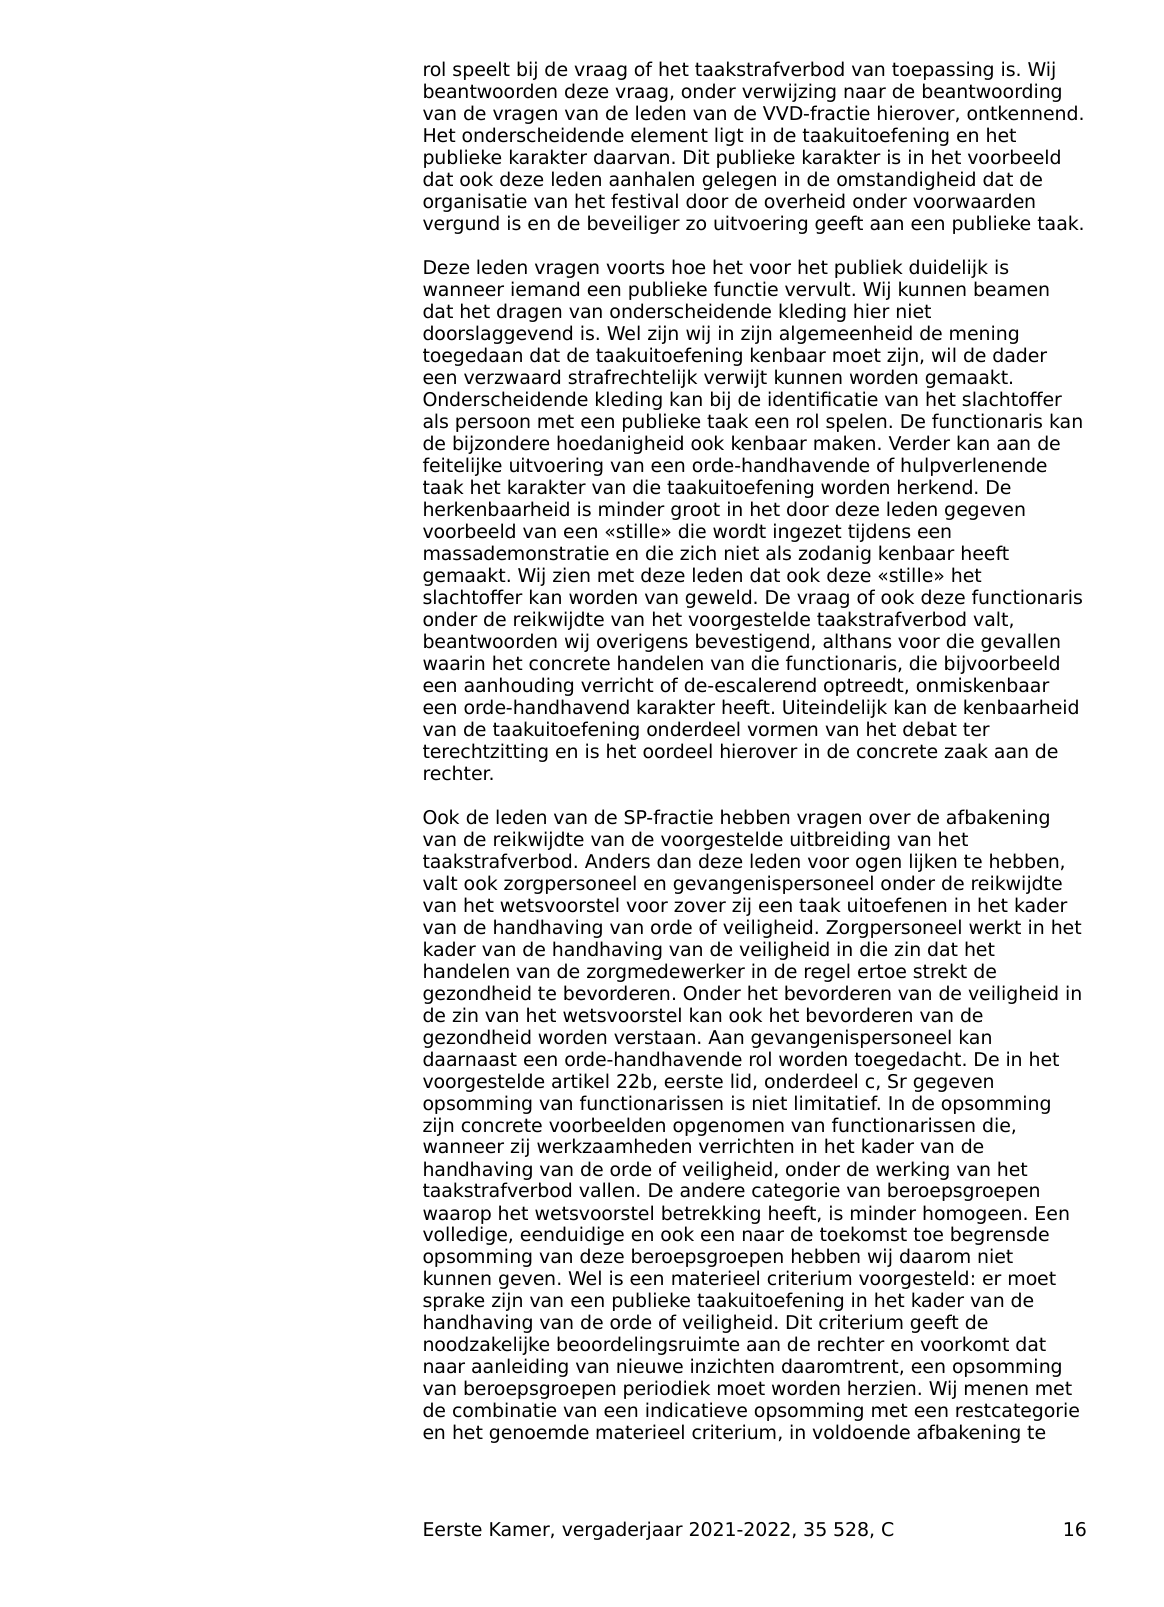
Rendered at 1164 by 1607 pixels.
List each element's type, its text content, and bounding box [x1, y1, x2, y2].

text rol speelt bij de vraag of het taakstrafverbod van toepassing is. Wij beantwoorden deze vraag, onder verwijzing naar de beantwoording van de vragen van de leden van de VVD-fractie hierover, ontkennend. Het onderscheidende element ligt in de taakuitoefening en het publieke karakter daarvan. Dit publieke karakter is in het voorbeeld dat ook deze leden aanhalen gelegen in de omstandigheid dat de organisatie van het festival door de overheid onder voorwaarden vergund is en de beveiliger zo uitvoering geeft aan een publieke taak. [422, 59, 1087, 235]
text Deze leden vragen voorts hoe het voor het publiek duidelijk is wanneer iemand een publieke functie vervult. Wij kunnen beamen dat het dragen van onderscheidende kleding hier niet doorslaggevend is. Wel zijn wij in zijn algemeenheid de mening toegedaan dat de taakuitoefening kenbaar moet zijn, wil de dader een verzwaard strafrechtelijk verwijt kunnen worden gemaakt. Onderscheidende kleding kan bij de identificatie van het slachtoffer als persoon met een publieke taak een rol spelen. De functionaris kan de bijzondere hoedanigheid ook kenbaar maken. Verder kan aan de feitelijke uitvoering van een orde-handhavende of hulpverlenende taak het karakter van die taakuitoefening worden herkend. De herkenbaarheid is minder groot in het door deze leden gegeven voorbeeld van een «stille» die wordt ingezet tijdens een massademonstratie en die zich niet als zodanig kenbaar heeft gemaakt. Wij zien met deze leden dat ook deze «stille» het slachtoffer kan worden van geweld. De vraag of ook deze functionaris onder de reikwijdte van het voorgestelde taakstrafverbod valt, beantwoorden wij overigens bevestigend, althans voor die gevallen waarin het concrete handelen van die functionaris, die bijvoorbeeld een aanhouding verricht of de-escalerend optreedt, onmiskenbaar een orde-handhavend karakter heeft. Uiteindelijk kan de kenbaarheid van de taakuitoefening onderdeel vormen van het debat ter terechtzitting en is het oordeel hierover in de concrete zaak aan de rechter. [422, 257, 1087, 784]
text Ook de leden van de SP-fractie hebben vragen over de afbakening van de reikwijdte van de voorgestelde uitbreiding van het taakstrafverbod. Anders dan deze leden voor ogen lijken te hebben, valt ook zorgpersoneel en gevangenispersoneel onder de reikwijdte van het wetsvoorstel voor zover zij een taak uitoefenen in het kader van de handhaving van orde of veiligheid. Zorgpersoneel werkt in het kader van de handhaving van de veiligheid in die zin dat het handelen van de zorgmedewerker in de regel ertoe strekt de gezondheid te bevorderen. Onder het bevorderen van de veiligheid in de zin van het wetsvoorstel kan ook het bevorderen van de gezondheid worden verstaan. Aan gevangenispersoneel kan daarnaast een orde-handhavende rol worden toegedacht. De in het voorgestelde artikel 22b, eerste lid, onderdeel c, Sr gegeven opsomming van functionarissen is niet limitatief. In de opsomming zijn concrete voorbeelden opgenomen van functionarissen die, wanneer zij werkzaamheden verrichten in het kader van de handhaving van de orde of veiligheid, onder de werking van het taakstrafverbod vallen. De andere categorie van beroepsgroepen waarop het wetsvoorstel betrekking heeft, is minder homogeen. Een volledige, eenduidige en ook een naar de toekomst toe begrensde opsomming van deze beroepsgroepen hebben wij daarom niet kunnen geven. Wel is een materieel criterium voorgesteld: er moet sprake zijn van een publieke taakuitoefening in het kader van de handhaving van de orde of veiligheid. Dit criterium geeft de noodzakelijke beoordelingsruimte aan de rechter en voorkomt dat naar aanleiding van nieuwe inzichten daaromtrent, een opsomming van beroepsgroepen periodiek moet worden herzien. Wij menen met de combinatie van een indicatieve opsomming met een restcategorie en het genoemde materieel criterium, in voldoende afbakening te [422, 807, 1087, 1444]
